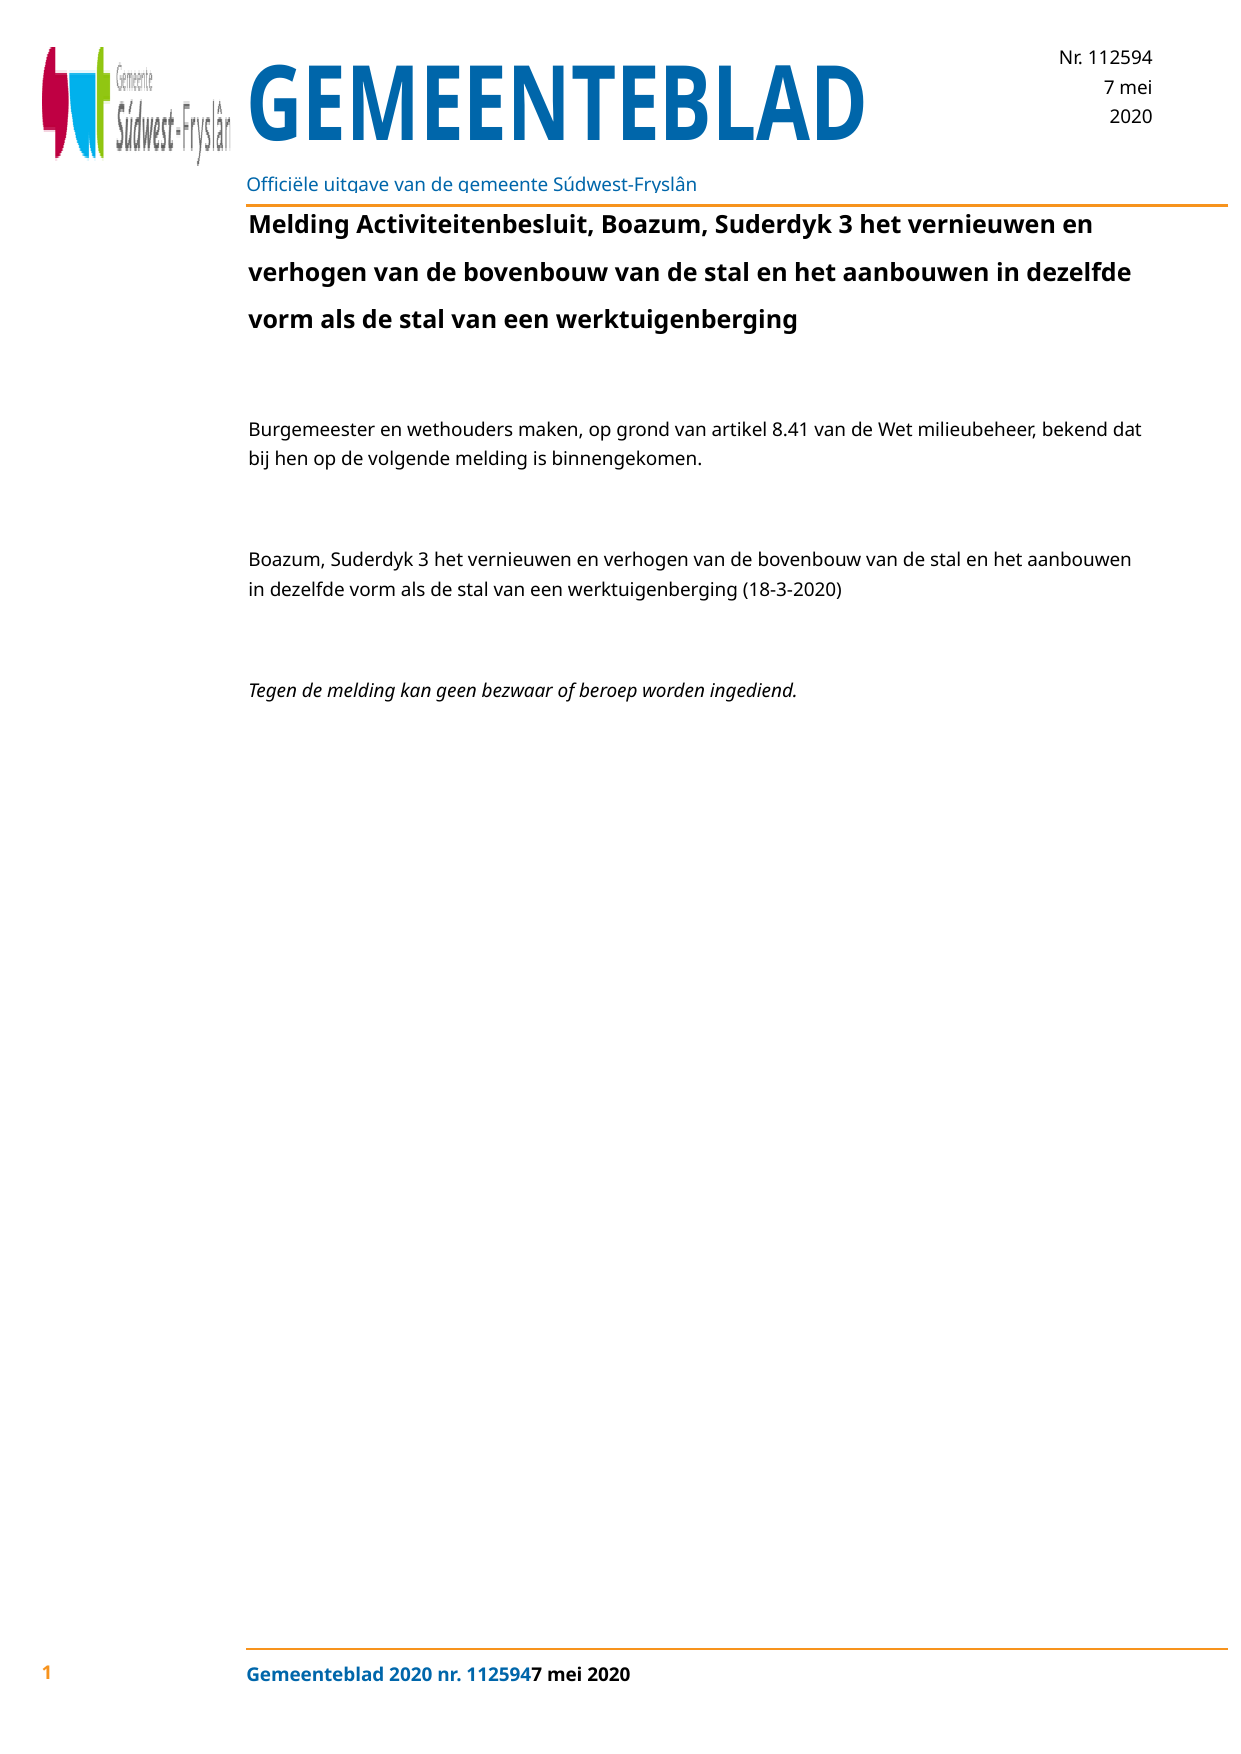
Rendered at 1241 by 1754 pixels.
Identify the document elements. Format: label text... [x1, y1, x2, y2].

text Burgemeester en wethouders maken, op grond van artikel 8.41 van de Wet milieubeheer, bekend dat bij hen op de volgende melding is binnengekomen. [248, 416, 1152, 471]
text Melding Activiteitenbesluit, Boazum, Suderdyk 3 het vernieuwen en verhogen van de bovenbouw van de stal en het aanbouwen in dezelfde vorm als de stal van een werktuigenberging [248, 207, 1152, 336]
text Boazum, Suderdyk 3 het vernieuwen en verhogen van de bovenbouw van de stal en het aanbouwen in dezelfde vorm als de stal van een werktuigenberging (18-3-2020) [248, 546, 1152, 602]
picture [41, 47, 231, 172]
text Tegen de melding kan geen bezwaar of beroep worden ingediend. [248, 677, 1152, 702]
